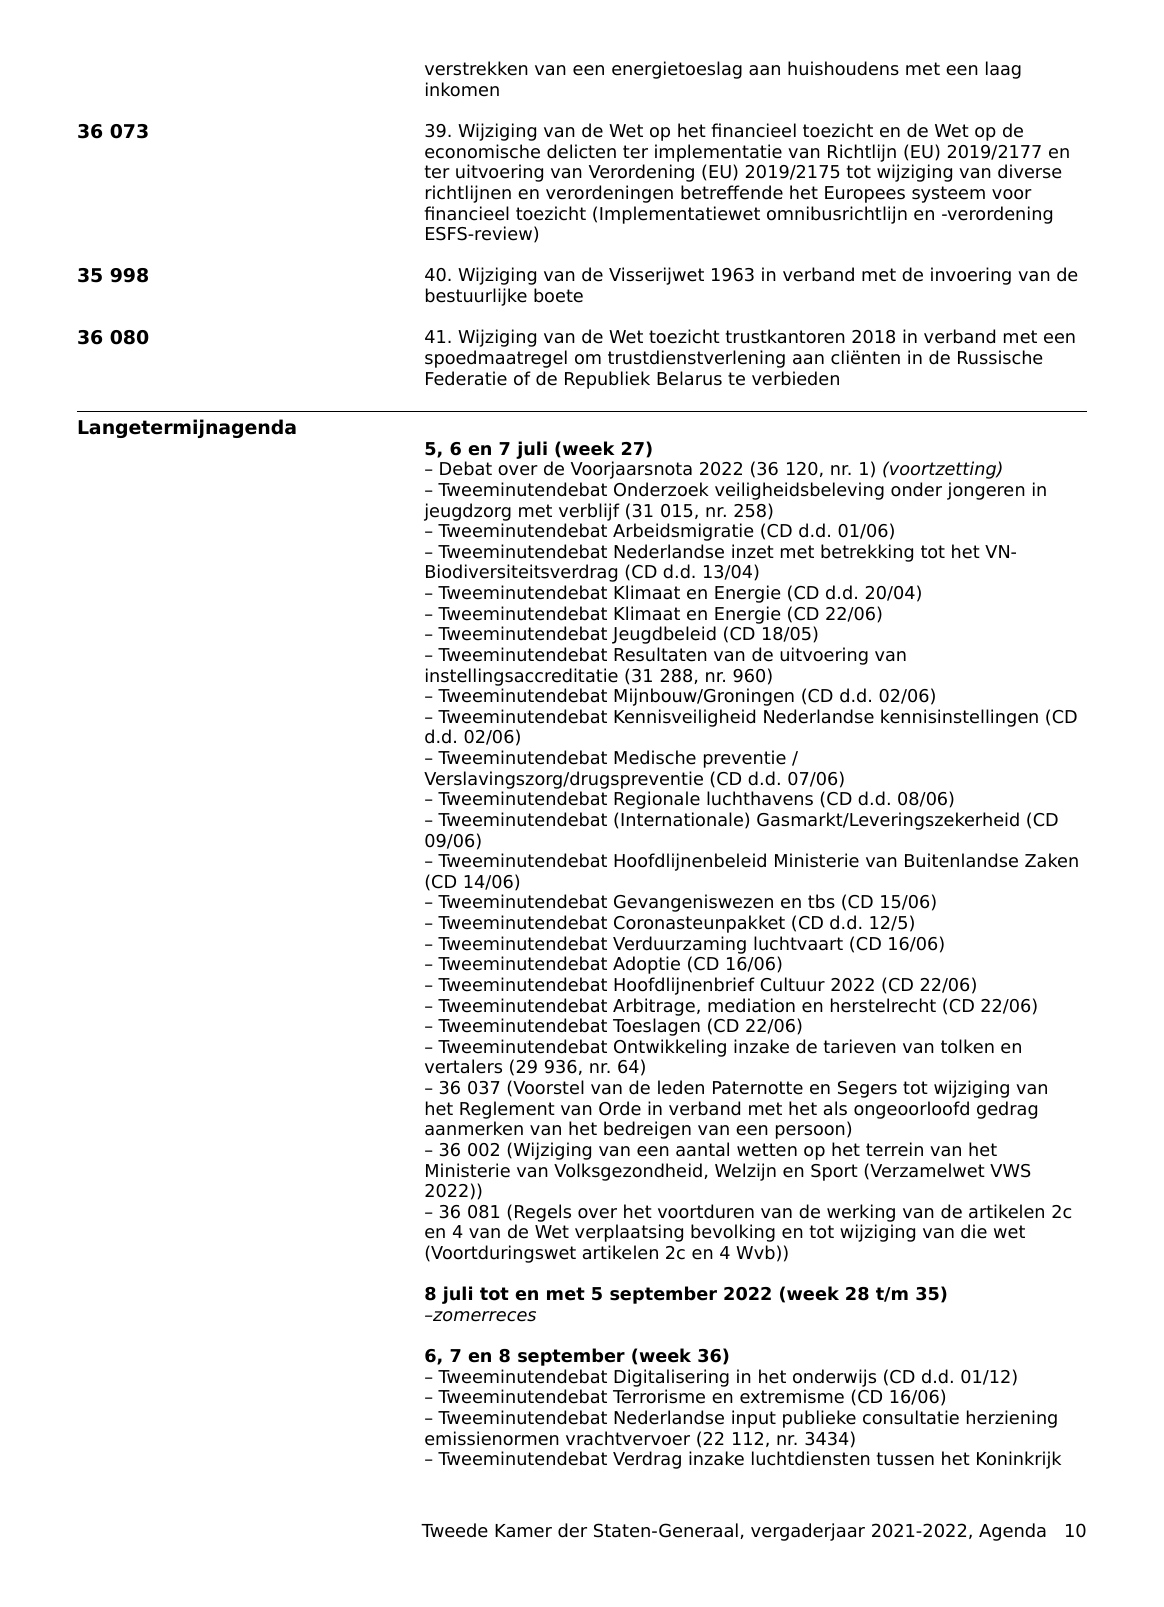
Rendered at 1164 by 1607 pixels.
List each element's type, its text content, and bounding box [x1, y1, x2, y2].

table_cell [77, 975, 401, 996]
table_cell [401, 1346, 418, 1367]
table_cell [418, 1326, 1087, 1346]
table_cell [401, 583, 418, 604]
table_cell [401, 59, 418, 100]
table_cell [77, 748, 401, 789]
table_cell [401, 1078, 418, 1140]
table_cell [418, 307, 1087, 327]
table_cell [77, 1388, 401, 1408]
table_cell [401, 686, 418, 707]
table_cell [401, 1326, 418, 1346]
table_cell [77, 480, 401, 521]
table_cell [401, 707, 418, 748]
table_cell – 36 037 (Voorstel van de leden Paternotte en Segers tot wijziging van het Reglement van Orde in verband met het als ongeoorloofd gedrag aanmerken van het bedreigen van een persoon) [418, 1078, 1087, 1140]
table_cell [77, 100, 401, 121]
table_cell [401, 439, 418, 459]
table_cell 36 080 [77, 327, 401, 389]
table_cell [401, 1140, 418, 1202]
table_cell – Tweeminutendebat Arbeidsmigratie (CD d.d. 01/06) [418, 521, 1087, 542]
table_cell [401, 100, 418, 121]
table_cell – Tweeminutendebat Verduurzaming luchtvaart (CD 16/06) [418, 934, 1087, 954]
table_cell [401, 954, 418, 975]
table_cell [401, 245, 418, 265]
table_header [418, 412, 1087, 439]
table_cell [401, 1367, 418, 1387]
table_cell [77, 1305, 401, 1326]
table_cell – Tweeminutendebat Mijnbouw/Groningen (CD d.d. 02/06) [418, 686, 1087, 707]
table_cell [77, 459, 401, 480]
table_cell – Debat over de Voorjaarsnota 2022 (36 120, nr. 1) (voortzetting) [418, 459, 1087, 480]
table_cell verstrekken van een energietoeslag aan huishoudens met een laag inkomen [418, 59, 1087, 100]
table_cell [77, 1326, 401, 1346]
table_cell – Tweeminutendebat Adoptie (CD 16/06) [418, 954, 1087, 975]
table_cell 8 juli tot en met 5 september 2022 (week 28 t/m 35) [418, 1284, 1087, 1305]
table_cell [77, 707, 401, 748]
table_cell [401, 1408, 418, 1449]
table_cell [401, 748, 418, 789]
table_cell 40. Wijziging van de Visserijwet 1963 in verband met de invoering van de bestuurlijke boete [418, 265, 1087, 307]
table_cell [401, 1305, 418, 1326]
table_cell [401, 996, 418, 1016]
table_cell [77, 583, 401, 604]
table_cell – Tweeminutendebat Hoofdlijnenbrief Cultuur 2022 (CD 22/06) [418, 975, 1087, 996]
table_cell – Tweeminutendebat Coronasteunpakket (CD d.d. 12/5) [418, 913, 1087, 934]
table_cell – 36 081 (Regels over het voortduren van de werking van de artikelen 2c en 4 van de Wet verplaatsing bevolking en tot wijziging van die wet (Voortduringswet artikelen 2c en 4 Wvb)) [418, 1202, 1087, 1264]
table_cell [77, 686, 401, 707]
table_cell [401, 1016, 418, 1037]
table_cell – Tweeminutendebat Klimaat en Energie (CD 22/06) [418, 604, 1087, 624]
table_cell – Tweeminutendebat Digitalisering in het onderwijs (CD d.d. 01/12) [418, 1367, 1087, 1387]
table_cell [77, 521, 401, 542]
table_cell [401, 975, 418, 996]
table_cell [77, 1037, 401, 1078]
table_cell – Tweeminutendebat Ontwikkeling inzake de tarieven van tolken en vertalers (29 936, nr. 64) [418, 1037, 1087, 1078]
table_cell 41. Wijziging van de Wet toezicht trustkantoren 2018 in verband met een spoedmaatregel om trustdienstverlening aan cliënten in de Russische Federatie of de Republiek Belarus te verbieden [418, 327, 1087, 389]
table_cell [77, 439, 401, 459]
table_cell [418, 245, 1087, 265]
table_cell [77, 1140, 401, 1202]
table_cell – Tweeminutendebat Jeugdbeleid (CD 18/05) [418, 624, 1087, 645]
table_cell [77, 1346, 401, 1367]
table_cell [77, 1449, 401, 1470]
table_cell 36 073 [77, 121, 401, 245]
table_cell – Tweeminutendebat Terrorisme en extremisme (CD 16/06) [418, 1388, 1087, 1408]
table_cell [401, 645, 418, 686]
table_cell [401, 307, 418, 327]
table_cell –zomerreces [418, 1305, 1087, 1326]
table_cell – Tweeminutendebat Verdrag inzake luchtdiensten tussen het Koninkrijk [418, 1449, 1087, 1470]
table_cell [77, 1284, 401, 1305]
table_cell [401, 542, 418, 583]
table_cell – 36 002 (Wijziging van een aantal wetten op het terrein van het Ministerie van Volksgezondheid, Welzijn en Sport (Verzamelwet VWS 2022)) [418, 1140, 1087, 1202]
table_cell [77, 934, 401, 954]
table_cell – Tweeminutendebat Klimaat en Energie (CD d.d. 20/04) [418, 583, 1087, 604]
table_cell – Tweeminutendebat Kennisveiligheid Nederlandse kennisinstellingen (CD d.d. 02/06) [418, 707, 1087, 748]
table_cell [77, 624, 401, 645]
table_cell [401, 624, 418, 645]
table_cell [401, 913, 418, 934]
table_cell [77, 604, 401, 624]
table_header Langetermijnagenda [77, 412, 401, 439]
table_cell [401, 893, 418, 913]
table_cell – Tweeminutendebat Medische preventie / Verslavingszorg/drugspreventie (CD d.d. 07/06) [418, 748, 1087, 789]
table_cell [77, 789, 401, 810]
table_cell [401, 480, 418, 521]
table_header [401, 412, 418, 439]
table_cell [401, 1284, 418, 1305]
table_cell [401, 521, 418, 542]
table_cell 5, 6 en 7 juli (week 27) [418, 439, 1087, 459]
table_cell [401, 265, 418, 307]
table_cell [401, 1388, 418, 1408]
table_cell [418, 100, 1087, 121]
table_cell – Tweeminutendebat Gevangeniswezen en tbs (CD 15/06) [418, 893, 1087, 913]
table_cell – Tweeminutendebat Toeslagen (CD 22/06) [418, 1016, 1087, 1037]
table_cell [77, 851, 401, 892]
table_cell – Tweeminutendebat Resultaten van de uitvoering van instellingsaccreditatie (31 288, nr. 960) [418, 645, 1087, 686]
table_cell [77, 1367, 401, 1387]
table_cell [401, 789, 418, 810]
table_cell [77, 810, 401, 851]
table_cell [401, 459, 418, 480]
table_cell 39. Wijziging van de Wet op het financieel toezicht en de Wet op de economische delicten ter implementatie van Richtlijn (EU) 2019/2177 en ter uitvoering van Verordening (EU) 2019/2175 tot wijziging van diverse richtlijnen en verordeningen betreffende het Europees systeem voor financieel toezicht (Implementatiewet omnibusrichtlijn en -verordening ESFS-review) [418, 121, 1087, 245]
table_cell [401, 1449, 418, 1470]
table_cell – Tweeminutendebat Onderzoek veiligheidsbeleving onder jongeren in jeugdzorg met verblijf (31 015, nr. 258) [418, 480, 1087, 521]
table_cell – Tweeminutendebat Hoofdlijnenbeleid Ministerie van Buitenlandse Zaken (CD 14/06) [418, 851, 1087, 892]
table_cell [77, 307, 401, 327]
table_cell [401, 1264, 418, 1284]
table_cell [77, 245, 401, 265]
table_cell [77, 1016, 401, 1037]
table_cell – Tweeminutendebat Regionale luchthavens (CD d.d. 08/06) [418, 789, 1087, 810]
table_cell [418, 1264, 1087, 1284]
table_cell – Tweeminutendebat Nederlandse inzet met betrekking tot het VN-Biodiversiteitsverdrag (CD d.d. 13/04) [418, 542, 1087, 583]
table_cell [77, 913, 401, 934]
table_cell 6, 7 en 8 september (week 36) [418, 1346, 1087, 1367]
table_cell – Tweeminutendebat Arbitrage, mediation en herstelrecht (CD 22/06) [418, 996, 1087, 1016]
table_cell [77, 954, 401, 975]
table_cell [77, 59, 401, 100]
table_cell [77, 1264, 401, 1284]
table_cell 35 998 [77, 265, 401, 307]
table_cell [77, 1408, 401, 1449]
table_cell – Tweeminutendebat (Internationale) Gasmarkt/Leveringszekerheid (CD 09/06) [418, 810, 1087, 851]
table_cell [77, 1078, 401, 1140]
table_cell [401, 934, 418, 954]
table_cell [401, 851, 418, 892]
table_cell [77, 542, 401, 583]
table_cell [401, 1202, 418, 1264]
table_cell [77, 1202, 401, 1264]
table_cell [401, 121, 418, 245]
table_cell [77, 893, 401, 913]
table_cell – Tweeminutendebat Nederlandse input publieke consultatie herziening emissienormen vrachtvervoer (22 112, nr. 3434) [418, 1408, 1087, 1449]
table_cell [401, 327, 418, 389]
table_cell [401, 1037, 418, 1078]
table_cell [401, 810, 418, 851]
table_cell [401, 604, 418, 624]
table_cell [77, 645, 401, 686]
table_cell [77, 996, 401, 1016]
